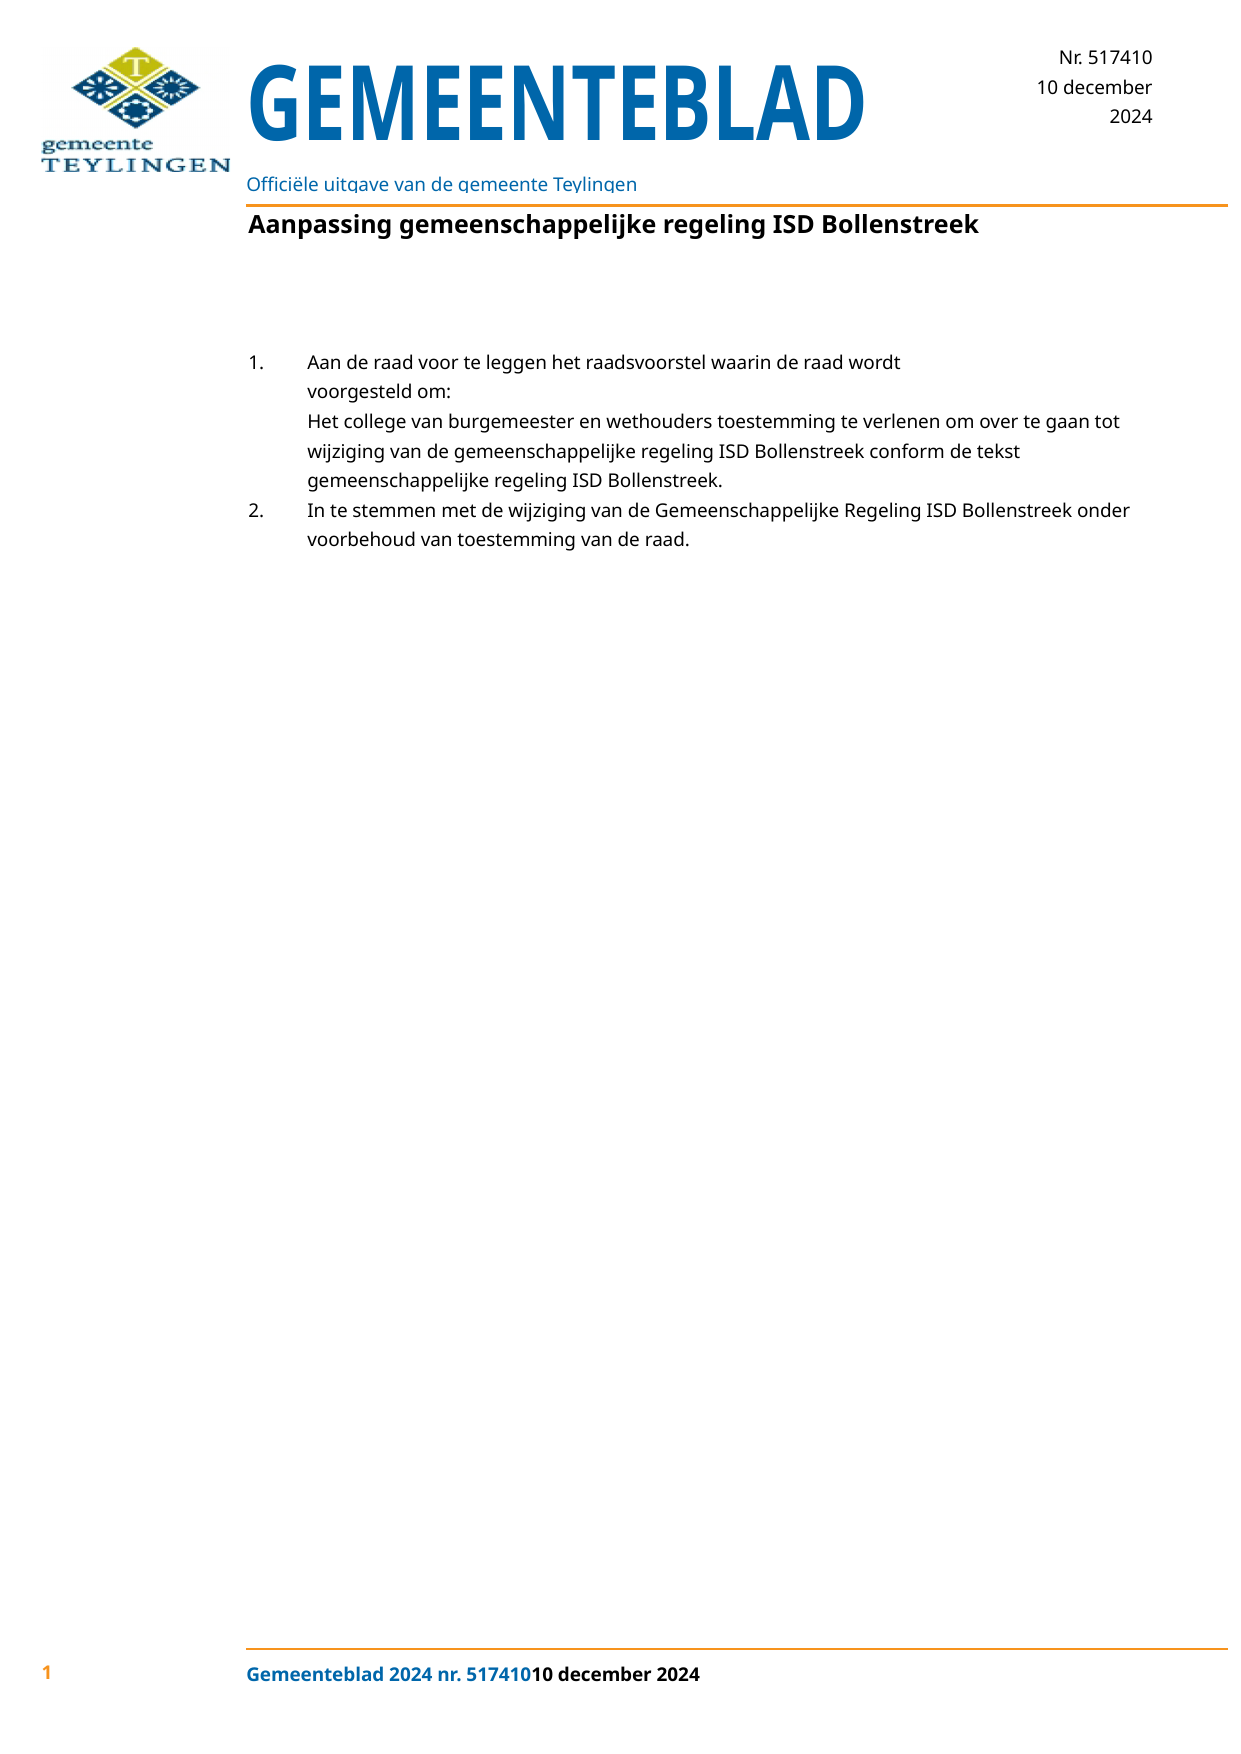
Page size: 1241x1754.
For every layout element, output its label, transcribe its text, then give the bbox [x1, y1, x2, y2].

list voorgesteld om: [248, 379, 1152, 404]
list In te stemmen met de wijziging van de Gemeenschappelijke Regeling ISD Bollenstreek onder voorbehoud van toestemming van de raad. [248, 497, 1152, 552]
picture [41, 47, 231, 172]
text Aanpassing gemeenschappelijke regeling ISD Bollenstreek [248, 207, 1152, 241]
list Aan de raad voor te leggen het raadsvoorstel waarin de raad wordt [248, 349, 1152, 375]
list Het college van burgemeester en wethouders toestemming te verlenen om over te gaan tot wijziging van de gemeenschappelijke regeling ISD Bollenstreek conform de tekst gemeenschappelijke regeling ISD Bollenstreek. [248, 408, 1152, 493]
